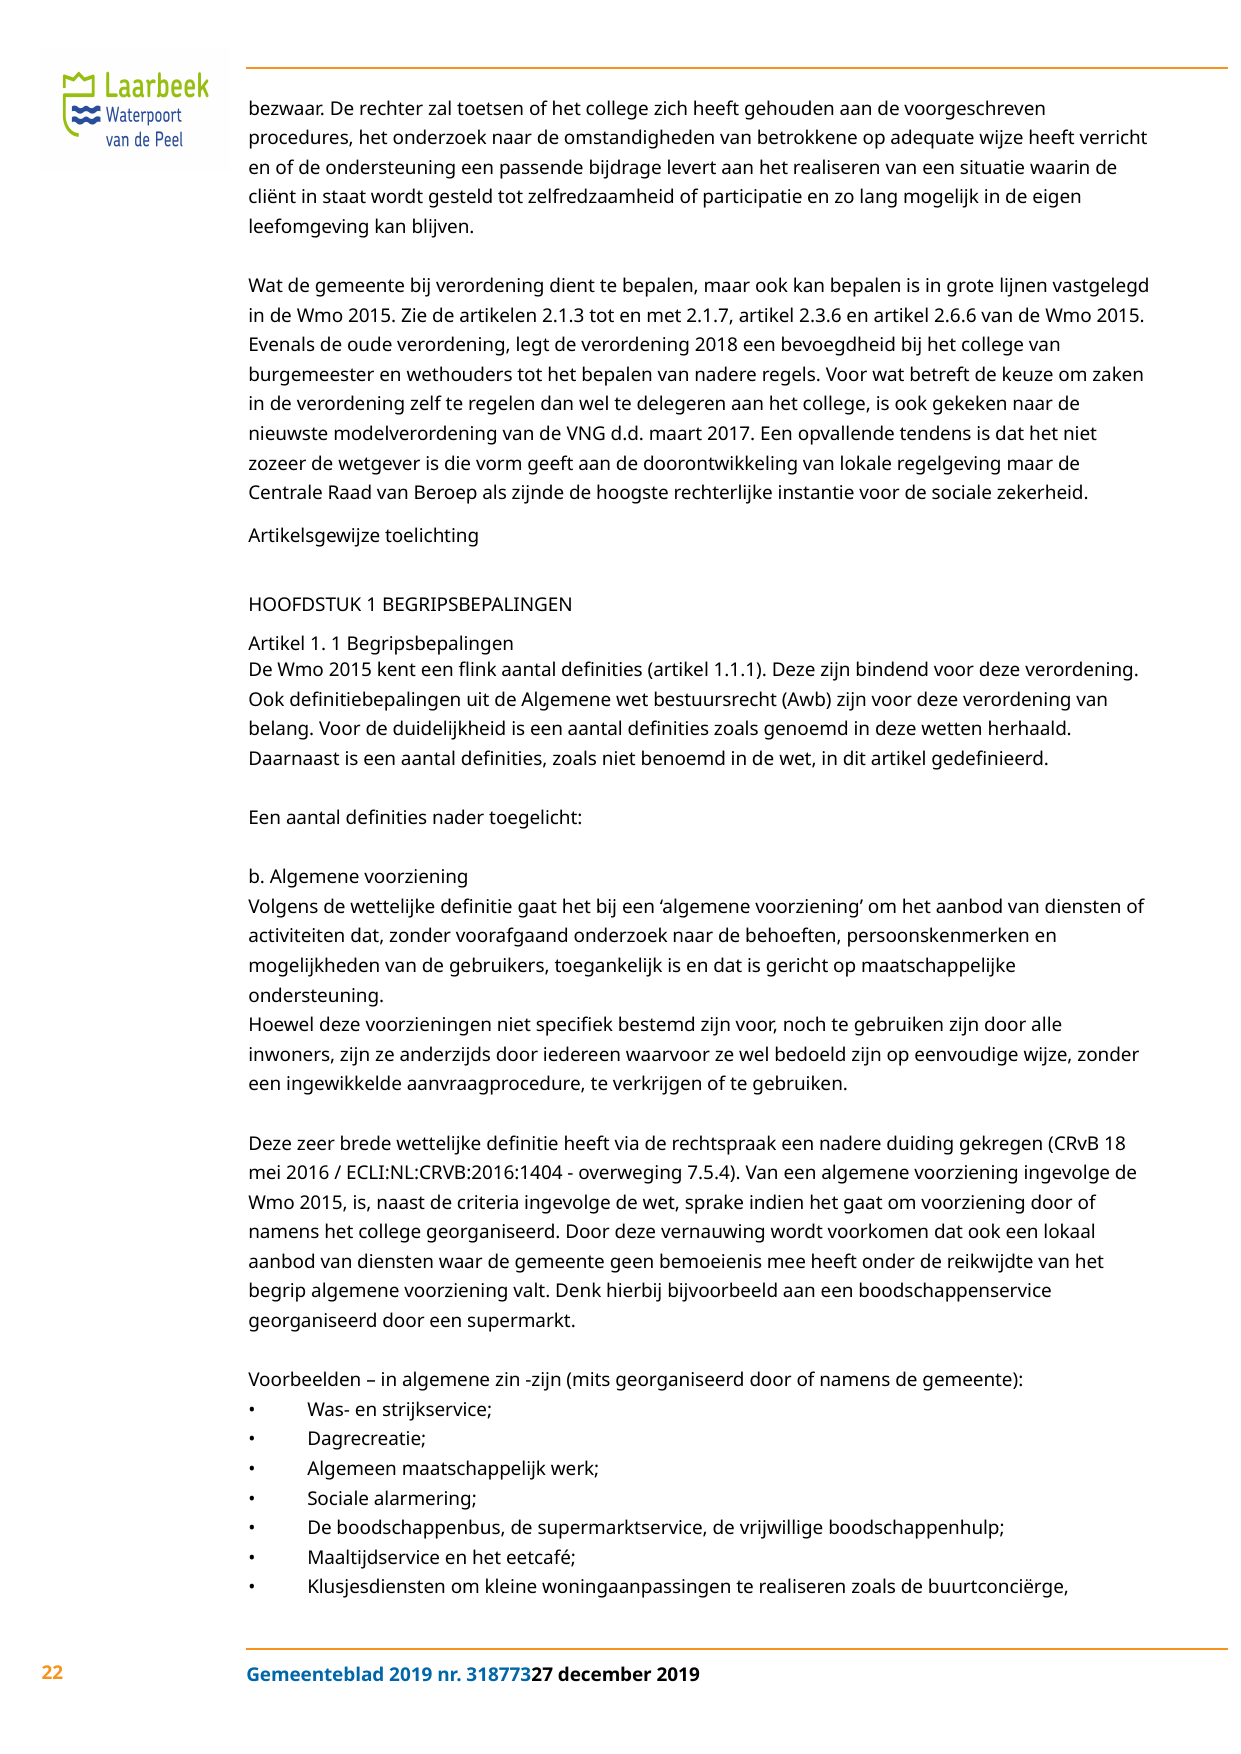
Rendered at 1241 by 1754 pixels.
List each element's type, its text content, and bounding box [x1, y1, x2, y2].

text Evenals de oude verordening, legt de verordening 2018 een bevoegdheid bij het college van burgemeester en wethouders tot het bepalen van nadere regels. Voor wat betreft de keuze om zaken in de verordening zelf te regelen dan wel te delegeren aan het college, is ook gekeken naar de nieuwste modelverordening van de VNG d.d. maart 2017. Een opvallende tendens is dat het niet zozeer de wetgever is die vorm geeft aan de doorontwikkeling van lokale regelgeving maar de Centrale Raad van Beroep als zijnde de hoogste rechterlijke instantie voor de sociale zekerheid. [248, 331, 1152, 505]
list De boodschappenbus, de supermarktservice, de vrijwillige boodschappenhulp; [248, 1514, 1152, 1540]
text Wat de gemeente bij verordening dient te bepalen, maar ook kan bepalen is in grote lijnen vastgelegd in de Wmo 2015. Zie de artikelen 2.1.3 tot en met 2.1.7, artikel 2.3.6 en artikel 2.6.6 van de Wmo 2015. [248, 272, 1152, 328]
text b. Algemene voorziening [248, 863, 1152, 889]
text De Wmo 2015 kent een flink aantal definities (artikel 1.1.1). Deze zijn bindend voor deze verordening. Ook definitiebepalingen uit de Algemene wet bestuursrecht (Awb) zijn voor deze verordening van belang. Voor de duidelijkheid is een aantal definities zoals genoemd in deze wetten herhaald. Daarnaast is een aantal definities, zoals niet benoemd in de wet, in dit artikel gedefinieerd. [248, 656, 1152, 771]
list Sociale alarmering; [248, 1485, 1152, 1510]
text Deze zeer brede wettelijke definitie heeft via de rechtspraak een nadere duiding gekregen (CRvB 18 mei 2016 / ECLI:NL:CRVB:2016:1404 - overweging 7.5.4). Van een algemene voorziening ingevolge de Wmo 2015, is, naast de criteria ingevolge de wet, sprake indien het gaat om voorziening door of namens het college georganiseerd. Door deze vernauwing wordt voorkomen dat ook een lokaal aanbod van diensten waar de gemeente geen bemoeienis mee heeft onder de reikwijdte van het begrip algemene voorziening valt. Denk hierbij bijvoorbeeld aan een boodschappenservice georganiseerd door een supermarkt. [248, 1130, 1152, 1333]
text Artikel 1. 1 Begripsbepalingen [248, 631, 1152, 656]
text Een aantal definities nader toegelicht: [248, 804, 1152, 830]
list Klusjesdiensten om kleine woningaanpassingen te realiseren zoals de buurtconciërge, [248, 1573, 1152, 1599]
list Maaltijdservice en het eetcafé; [248, 1544, 1152, 1569]
list Algemeen maatschappelijk werk; [248, 1455, 1152, 1481]
text Artikelsgewijze toelichting [248, 522, 1152, 548]
text Volgens de wettelijke definitie gaat het bij een ‘algemene voorziening’ om het aanbod van diensten of activiteiten dat, zonder voorafgaand onderzoek naar de behoeften, persoonskenmerken en mogelijkheden van de gebruikers, toegankelijk is en dat is gericht op maatschappelijke ondersteuning. [248, 893, 1152, 1007]
text HOOFDSTUK 1 BEGRIPSBEPALINGEN [248, 591, 1152, 617]
picture [41, 47, 231, 172]
list Was- en strijkservice; [248, 1396, 1152, 1422]
list Dagrecreatie; [248, 1426, 1152, 1451]
text Voorbeelden – in algemene zin -zijn (mits georganiseerd door of namens de gemeente): [248, 1366, 1152, 1392]
text bezwaar. De rechter zal toetsen of het college zich heeft gehouden aan de voorgeschreven procedures, het onderzoek naar de omstandigheden van betrokkene op adequate wijze heeft verricht en of de ondersteuning een passende bijdrage levert aan het realiseren van een situatie waarin de cliënt in staat wordt gesteld tot zelfredzaamheid of participatie en zo lang mogelijk in de eigen leefomgeving kan blijven. [248, 95, 1152, 239]
text Hoewel deze voorzieningen niet specifiek bestemd zijn voor, noch te gebruiken zijn door alle inwoners, zijn ze anderzijds door iedereen waarvoor ze wel bedoeld zijn op eenvoudige wijze, zonder een ingewikkelde aanvraagprocedure, te verkrijgen of te gebruiken. [248, 1011, 1152, 1096]
